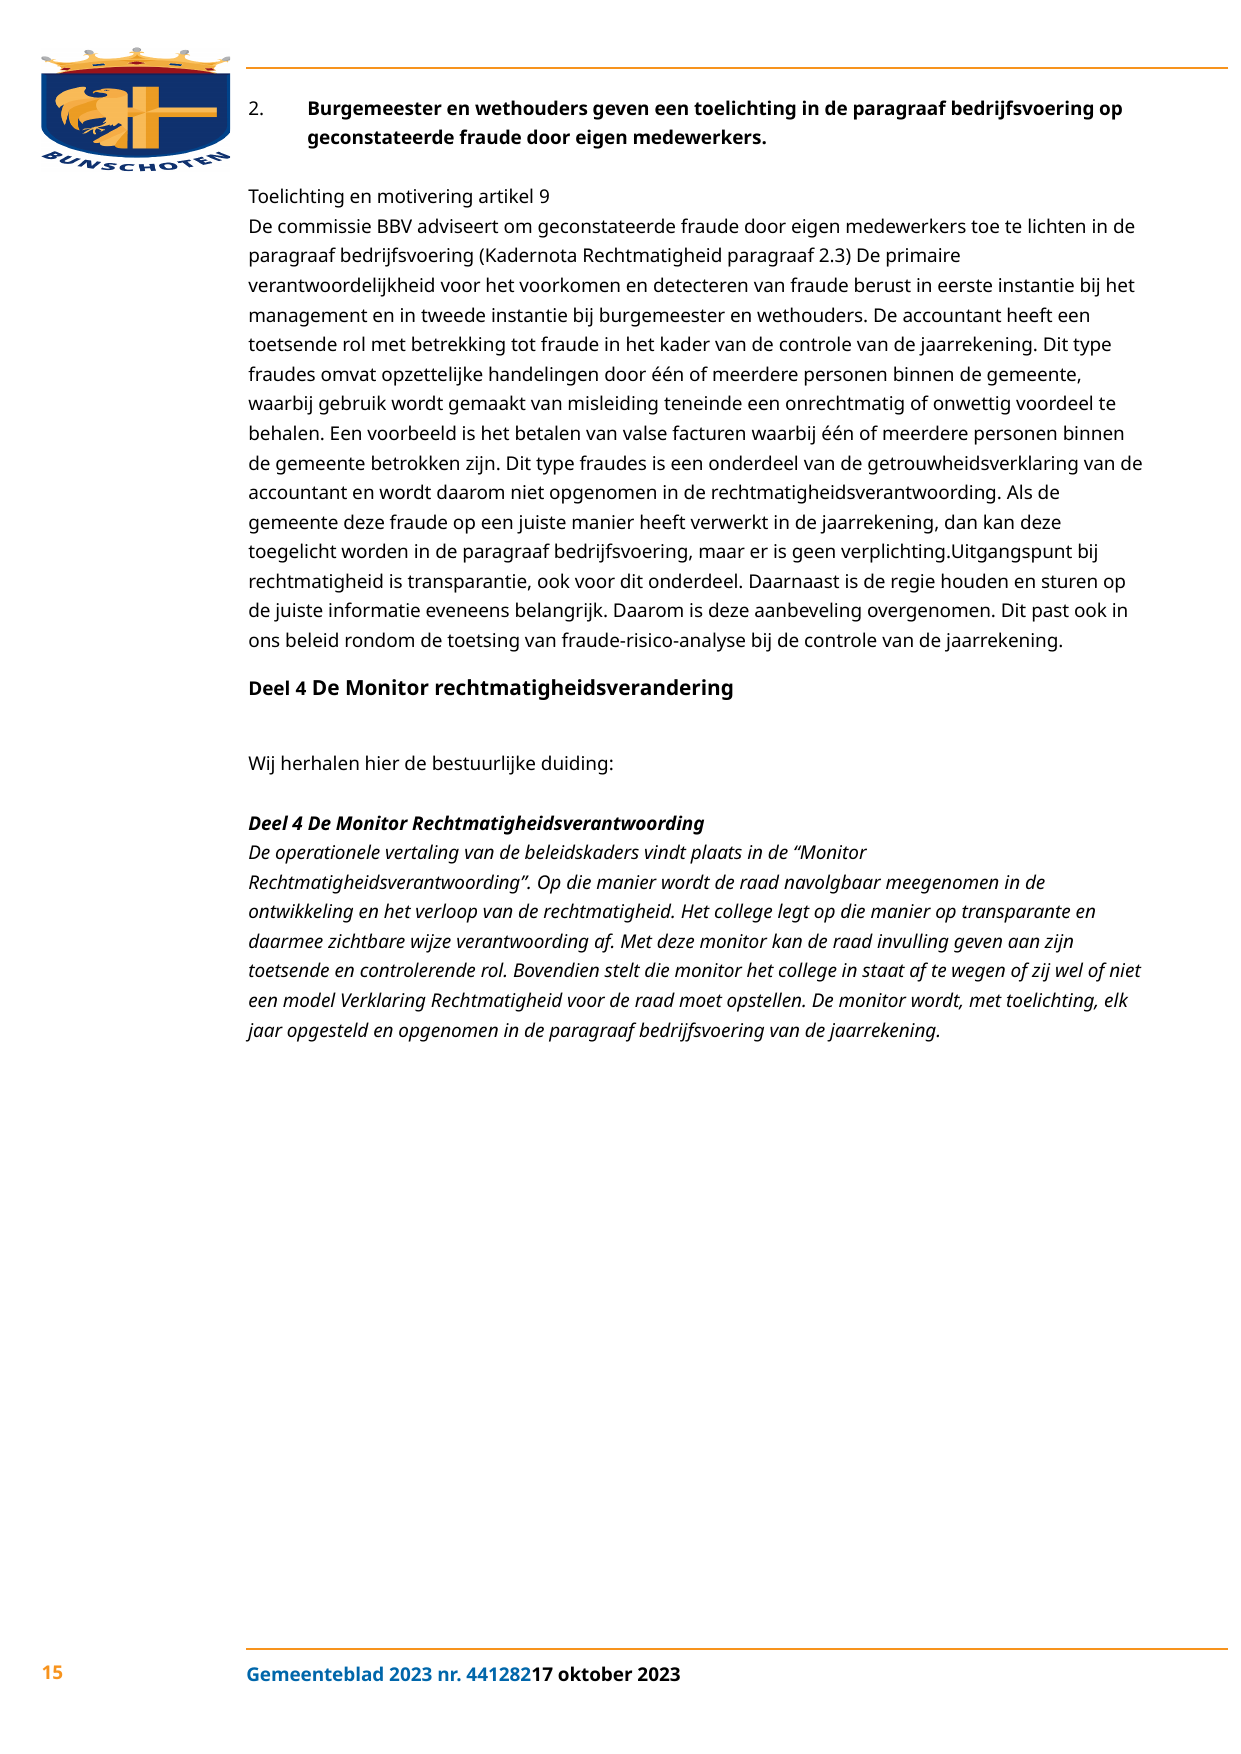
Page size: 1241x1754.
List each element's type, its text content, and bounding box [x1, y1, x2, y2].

picture [41, 47, 231, 172]
text Wij herhalen hier de bestuurlijke duiding: [248, 751, 1152, 776]
text De operationele vertaling van de beleidskaders vindt plaats in de “Monitor Rechtmatigheidsverantwoording”. Op die manier wordt de raad navolgbaar meegenomen in de ontwikkeling en het verloop van de rechtmatigheid. Het college legt op die manier op transparante en daarmee zichtbare wijze verantwoording af. Met deze monitor kan de raad invulling geven aan zijn toetsende en controlerende rol. Bovendien stelt die monitor het college in staat af te wegen of zij wel of niet een model Verklaring Rechtmatigheid voor de raad moet opstellen. De monitor wordt, met toelichting, elk jaar opgesteld en opgenomen in de paragraaf bedrijfsvoering van de jaarrekening. [248, 839, 1152, 1043]
text Deel 4 De Monitor Rechtmatigheidsverantwoording [248, 810, 1152, 836]
text Deel 4 De Monitor rechtmatigheidsverandering [248, 673, 1152, 701]
list Burgemeester en wethouders geven een toelichting in de paragraaf bedrijfsvoering op geconstateerde fraude door eigen medewerkers. [248, 95, 1152, 150]
text De commissie BBV adviseert om geconstateerde fraude door eigen medewerkers toe te lichten in de paragraaf bedrijfsvoering (Kadernota Rechtmatigheid paragraaf 2.3) De primaire verantwoordelijkheid voor het voorkomen en detecteren van fraude berust in eerste instantie bij het management en in tweede instantie bij burgemeester en wethouders. De accountant heeft een toetsende rol met betrekking tot fraude in het kader van de controle van de jaarrekening. Dit type fraudes omvat opzettelijke handelingen door één of meerdere personen binnen de gemeente, waarbij gebruik wordt gemaakt van misleiding teneinde een onrechtmatig of onwettig voordeel te behalen. Een voorbeeld is het betalen van valse facturen waarbij één of meerdere personen binnen de gemeente betrokken zijn. Dit type fraudes is een onderdeel van de getrouwheidsverklaring van de accountant en wordt daarom niet opgenomen in de rechtmatigheidsverantwoording. Als de gemeente deze fraude op een juiste manier heeft verwerkt in de jaarrekening, dan kan deze toegelicht worden in de paragraaf bedrijfsvoering, maar er is geen verplichting.Uitgangspunt bij rechtmatigheid is transparantie, ook voor dit onderdeel. Daarnaast is de regie houden en sturen op de juiste informatie eveneens belangrijk. Daarom is deze aanbeveling overgenomen. Dit past ook in ons beleid rondom de toetsing van fraude-risico-analyse bij de controle van de jaarrekening. [248, 213, 1152, 653]
text Toelichting en motivering artikel 9 [248, 183, 1152, 209]
